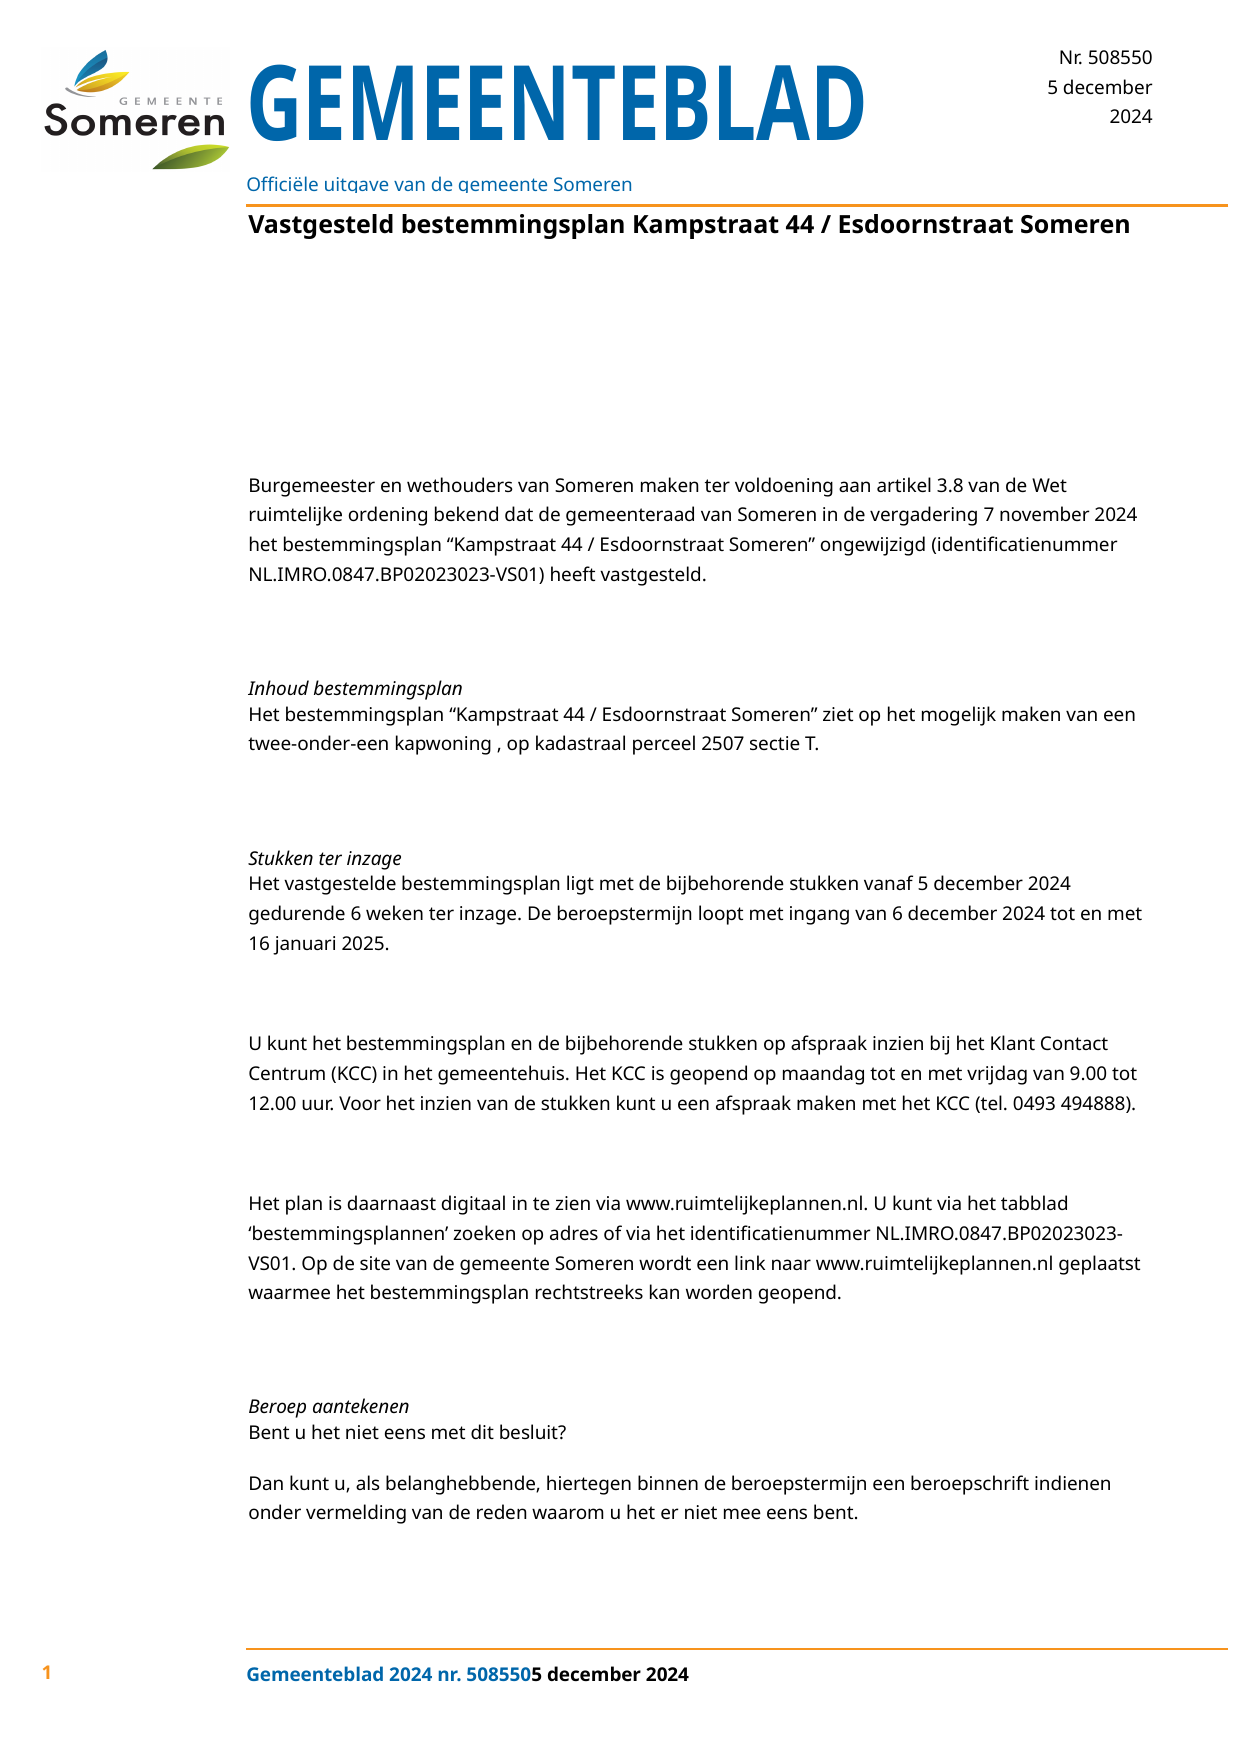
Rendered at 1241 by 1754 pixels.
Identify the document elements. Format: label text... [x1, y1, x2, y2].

text Het plan is daarnaast digitaal in te zien via www.ruimtelijkeplannen.nl. U kunt via het tabblad ‘bestemmingsplannen’ zoeken op adres of via het identificatienummer NL.IMRO.0847.BP02023023-VS01. Op de site van de gemeente Someren wordt een link naar www.ruimtelijkeplannen.nl geplaatst waarmee het bestemmingsplan rechtstreeks kan worden geopend. [248, 1191, 1152, 1305]
text Vastgesteld bestemmingsplan Kampstraat 44 / Esdoornstraat Someren [248, 207, 1152, 241]
text Bent u het niet eens met dit besluit? [248, 1419, 1152, 1445]
text Het bestemmingsplan “Kampstraat 44 / Esdoornstraat Someren” ziet op het mogelijk maken van een twee-onder-een kapwoning , op kadastraal perceel 2507 sectie T. [248, 701, 1152, 756]
text Dan kunt u, als belanghebbende, hiertegen binnen de beroepstermijn een beroepschrift indienen onder vermelding van de reden waarom u het er niet mee eens bent. [248, 1470, 1152, 1525]
text Inhoud bestemmingsplan [248, 675, 1152, 701]
text Het vastgestelde bestemmingsplan ligt met de bijbehorende stukken vanaf 5 december 2024 gedurende 6 weken ter inzage. De beroepstermijn loopt met ingang van 6 december 2024 tot en met 16 januari 2025. [248, 871, 1152, 955]
text Stukken ter inzage [248, 845, 1152, 871]
text Burgemeester en wethouders van Someren maken ter voldoening aan artikel 3.8 van de Wet ruimtelijke ordening bekend dat de gemeenteraad van Someren in de vergadering 7 november 2024 het bestemmingsplan “Kampstraat 44 / Esdoornstraat Someren” ongewijzigd (identificatienummer NL.IMRO.0847.BP02023023-VS01) heeft vastgesteld. [248, 472, 1152, 586]
picture [41, 47, 231, 172]
text Beroep aantekenen [248, 1394, 1152, 1419]
text U kunt het bestemmingsplan en de bijbehorende stukken op afspraak inzien bij het Klant Contact Centrum (KCC) in het gemeentehuis. Het KCC is geopend op maandag tot en met vrijdag van 9.00 tot 12.00 uur. Voor het inzien van de stukken kunt u een afspraak maken met het KCC (tel. 0493 494888). [248, 1031, 1152, 1115]
